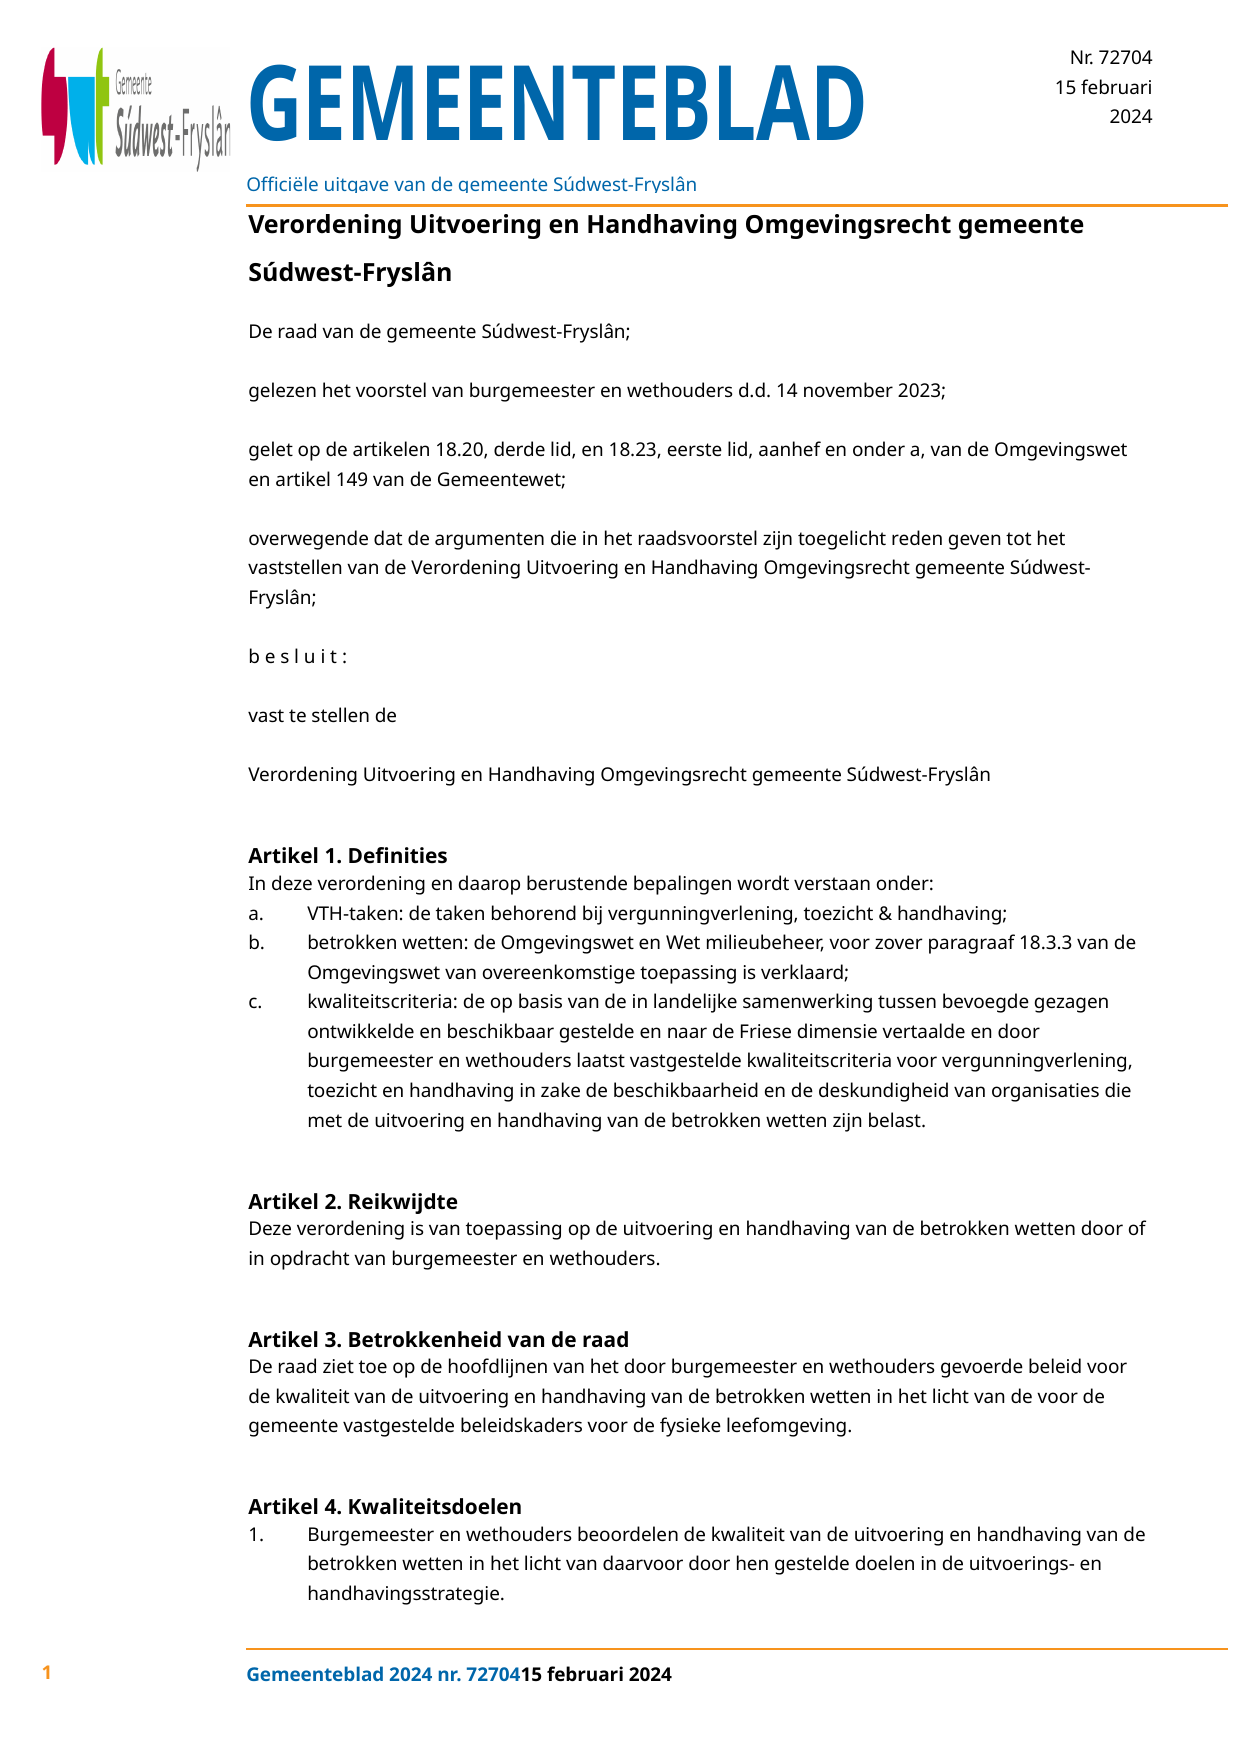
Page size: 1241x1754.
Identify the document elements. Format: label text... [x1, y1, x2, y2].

text overwegende dat de argumenten die in het raadsvoorstel zijn toegelicht reden geven tot het vaststellen van de Verordening Uitvoering en Handhaving Omgevingsrecht gemeente Súdwest-Fryslân; [248, 525, 1152, 610]
text In deze verordening en daarop berustende bepalingen wordt verstaan onder: [248, 870, 1152, 896]
text Artikel 3. Betrokkenheid van de raad [248, 1325, 1152, 1353]
text Artikel 4. Kwaliteitsdoelen [248, 1492, 1152, 1521]
text gelezen het voorstel van burgemeester en wethouders d.d. 14 november 2023; [248, 377, 1152, 403]
text Deze verordening is van toepassing op de uitvoering en handhaving van de betrokken wetten door of in opdracht van burgemeester en wethouders. [248, 1215, 1152, 1271]
text De raad van de gemeente Súdwest-Fryslân; [248, 318, 1152, 344]
text gelet op de artikelen 18.20, derde lid, en 18.23, eerste lid, aanhef en onder a, van de Omgevingswet en artikel 149 van de Gemeentewet; [248, 436, 1152, 492]
text Verordening Uitvoering en Handhaving Omgevingsrecht gemeente Súdwest-Fryslân [248, 207, 1152, 288]
text Verordening Uitvoering en Handhaving Omgevingsrecht gemeente Súdwest-Fryslân [248, 762, 1152, 787]
list Burgemeester en wethouders beoordelen de kwaliteit van de uitvoering en handhaving van de betrokken wetten in het licht van daarvoor door hen gestelde doelen in de uitvoerings- en handhavingsstrategie. [248, 1521, 1152, 1606]
text vast te stellen de [248, 702, 1152, 728]
list kwaliteitscriteria: de op basis van de in landelijke samenwerking tussen bevoegde gezagen ontwikkelde en beschikbaar gestelde en naar de Friese dimensie vertaalde en door burgemeester en wethouders laatst vastgestelde kwaliteitscriteria voor vergunningverlening, toezicht en handhaving in zake de beschikbaarheid en de deskundigheid van organisaties die met de uitvoering en handhaving van de betrokken wetten zijn belast. [248, 988, 1152, 1132]
picture [41, 47, 231, 172]
text b e s l u i t : [248, 643, 1152, 669]
list betrokken wetten: de Omgevingswet en Wet milieubeheer, voor zover paragraaf 18.3.3 van de Omgevingswet van overeenkomstige toepassing is verklaard; [248, 929, 1152, 984]
list VTH-taken: de taken behorend bij vergunningverlening, toezicht & handhaving; [248, 900, 1152, 925]
text De raad ziet toe op de hoofdlijnen van het door burgemeester en wethouders gevoerde beleid voor de kwaliteit van de uitvoering en handhaving van de betrokken wetten in het licht van de voor de gemeente vastgestelde beleidskaders voor de fysieke leefomgeving. [248, 1353, 1152, 1438]
text Artikel 1. Definities [248, 842, 1152, 870]
text Artikel 2. Reikwijdte [248, 1187, 1152, 1215]
